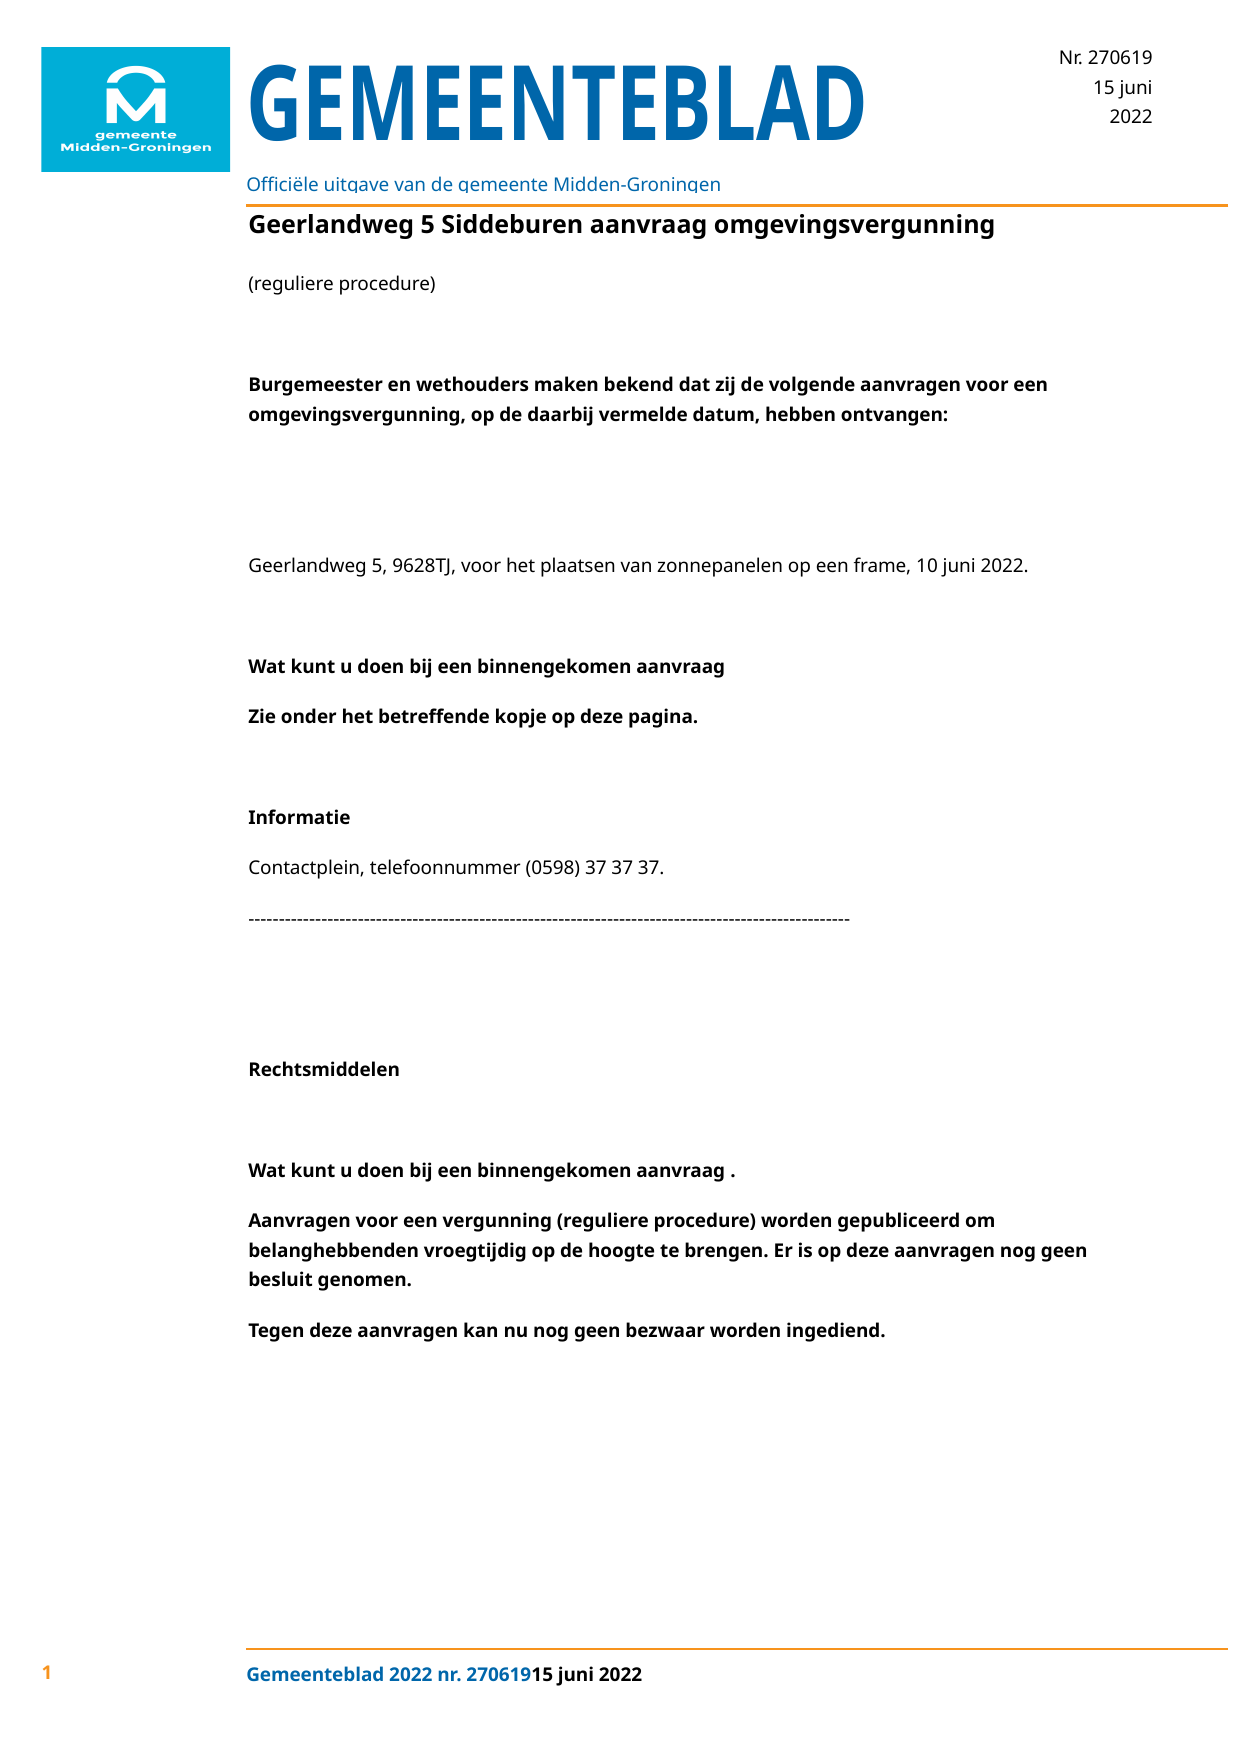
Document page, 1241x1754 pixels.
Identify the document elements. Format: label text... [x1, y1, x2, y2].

text --------------------------------------------------------------------------------------------------- [248, 905, 1152, 931]
text Informatie [248, 804, 1152, 830]
text Wat kunt u doen bij een binnengekomen aanvraag [248, 653, 1152, 678]
picture [184, 146, 190, 153]
text Aanvragen voor een vergunning (reguliere procedure) worden gepubliceerd om belanghebbenden vroegtijdig op de hoogte te brengen. Er is op deze aanvragen nog geen besluit genomen. [248, 1207, 1152, 1292]
text Tegen deze aanvragen kan nu nog geen bezwaar worden ingediend. [248, 1317, 1152, 1343]
text Geerlandweg 5, 9628TJ, voor het plaatsen van zonnepanelen op een frame, 10 juni 2022. [248, 552, 1152, 578]
text Burgemeester en wethouders maken bekend dat zij de volgende aanvragen voor een omgevingsvergunning, op de daarbij vermelde datum, hebben ontvangen: [248, 371, 1152, 426]
picture [108, 66, 164, 82]
text Contactplein, telefoonnummer (0598) 37 37 37. [248, 854, 1152, 880]
text (reguliere procedure) [248, 270, 1152, 296]
picture [107, 89, 165, 122]
text Rechtsmiddelen [248, 1056, 1152, 1082]
text Wat kunt u doen bij een binnengekomen aanvraag . [248, 1157, 1152, 1183]
text Zie onder het betreffende kopje op deze pagina. [248, 703, 1152, 729]
text Geerlandweg 5 Siddeburen aanvraag omgevingsvergunning [248, 207, 1152, 241]
